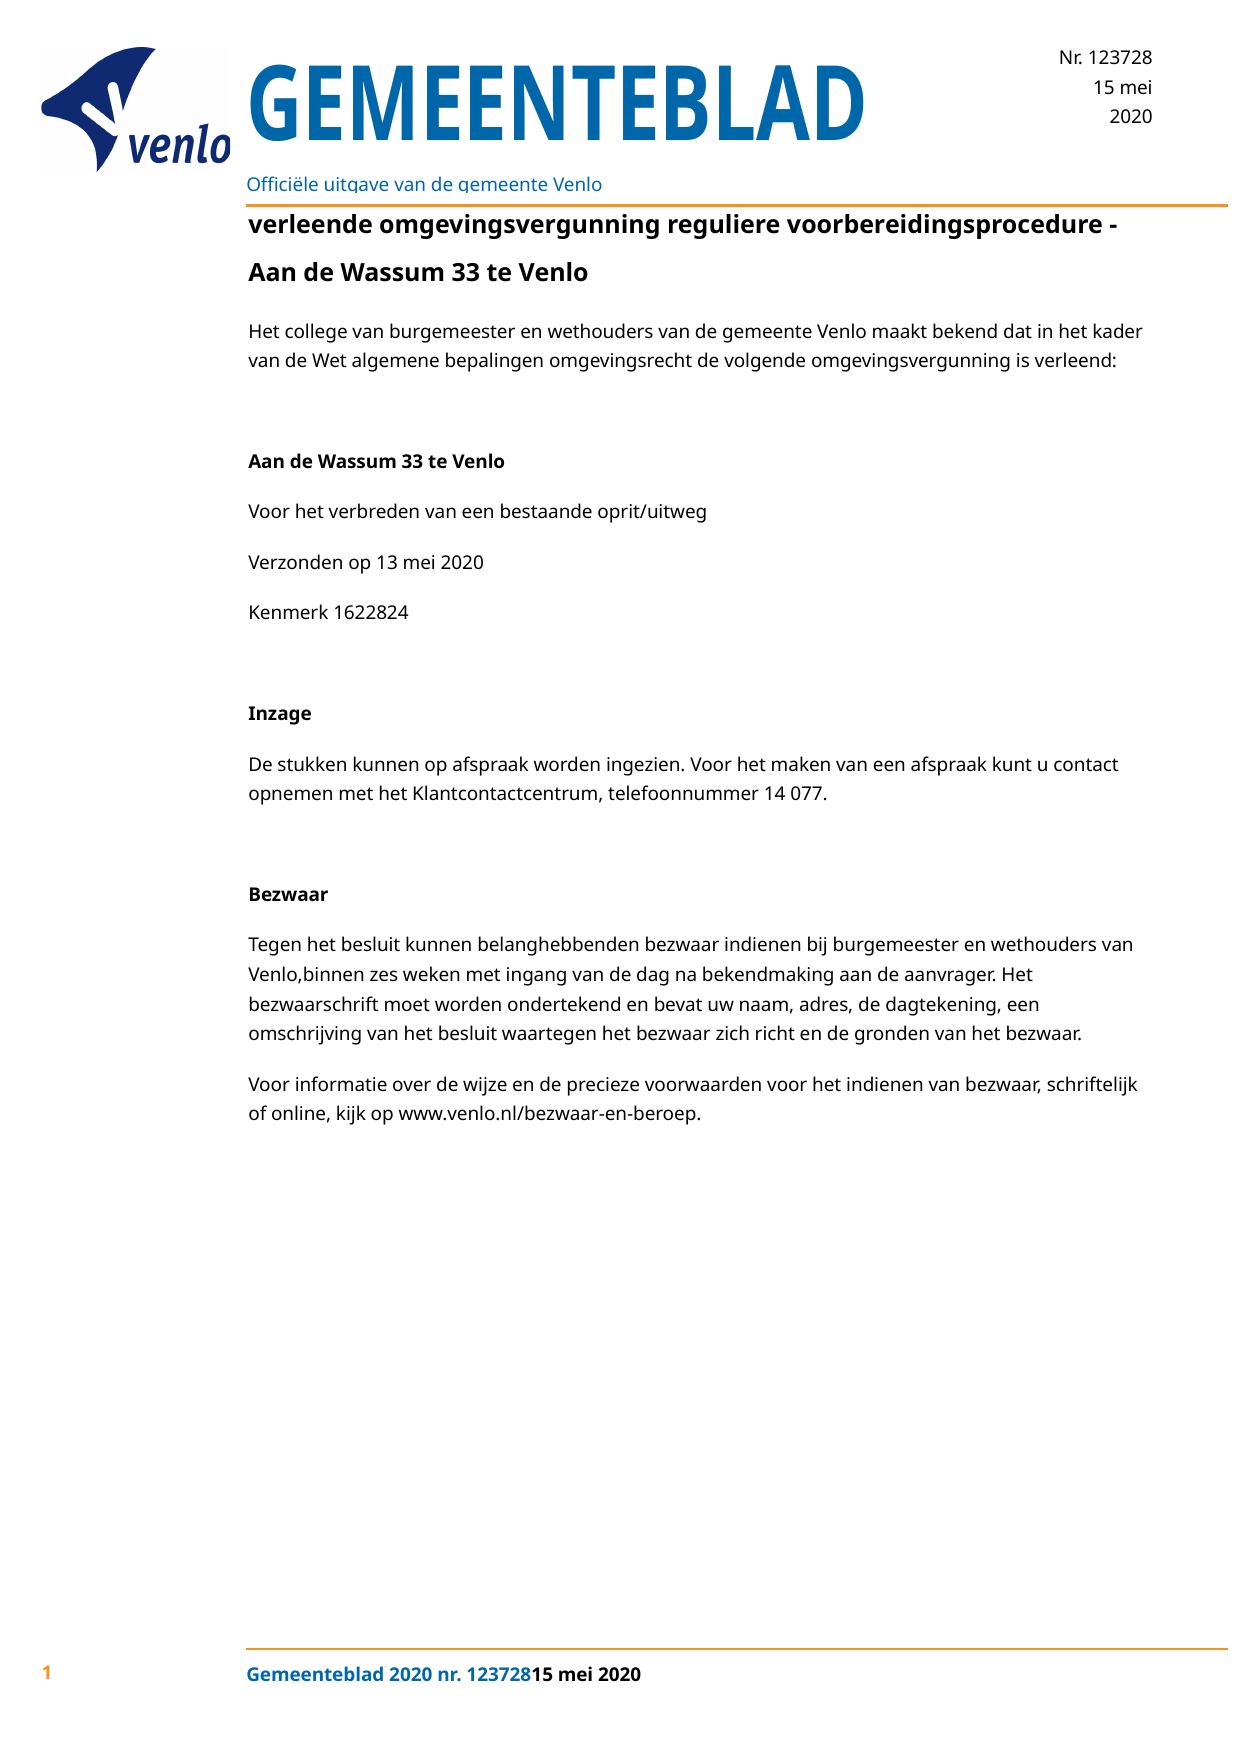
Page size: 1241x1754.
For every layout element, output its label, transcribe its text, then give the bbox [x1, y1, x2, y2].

text Voor het verbreden van een bestaande oprit/uitweg [248, 499, 1152, 524]
text Het college van burgemeester en wethouders van de gemeente Venlo maakt bekend dat in het kader van de Wet algemene bepalingen omgevingsrecht de volgende omgevingsvergunning is verleend: [248, 318, 1152, 373]
text verleende omgevingsvergunning reguliere voorbereidingsprocedure - Aan de Wassum 33 te Venlo [248, 207, 1152, 288]
text Verzonden op 13 mei 2020 [248, 549, 1152, 575]
text Kenmerk 1622824 [248, 599, 1152, 625]
text Inzage [248, 700, 1152, 726]
text De stukken kunnen op afspraak worden ingezien. Voor het maken van een afspraak kunt u contact opnemen met het Klantcontactcentrum, telefoonnummer 14 077. [248, 751, 1152, 806]
text Voor informatie over de wijze en de precieze voorwaarden voor het indienen van bezwaar, schriftelijk of online, kijk op www.venlo.nl/bezwaar-en-beroep. [248, 1071, 1152, 1126]
text Tegen het besluit kunnen belanghebbenden bezwaar indienen bij burgemeester en wethouders van Venlo,binnen zes weken met ingang van de dag na bekendmaking aan de aanvrager. Het bezwaarschrift moet worden ondertekend en bevat uw naam, adres, de dagtekening, een omschrijving van het besluit waartegen het bezwaar zich richt en de gronden van het bezwaar. [248, 932, 1152, 1046]
text Aan de Wassum 33 te Venlo [248, 448, 1152, 474]
picture [41, 47, 231, 172]
text Bezwaar [248, 881, 1152, 907]
